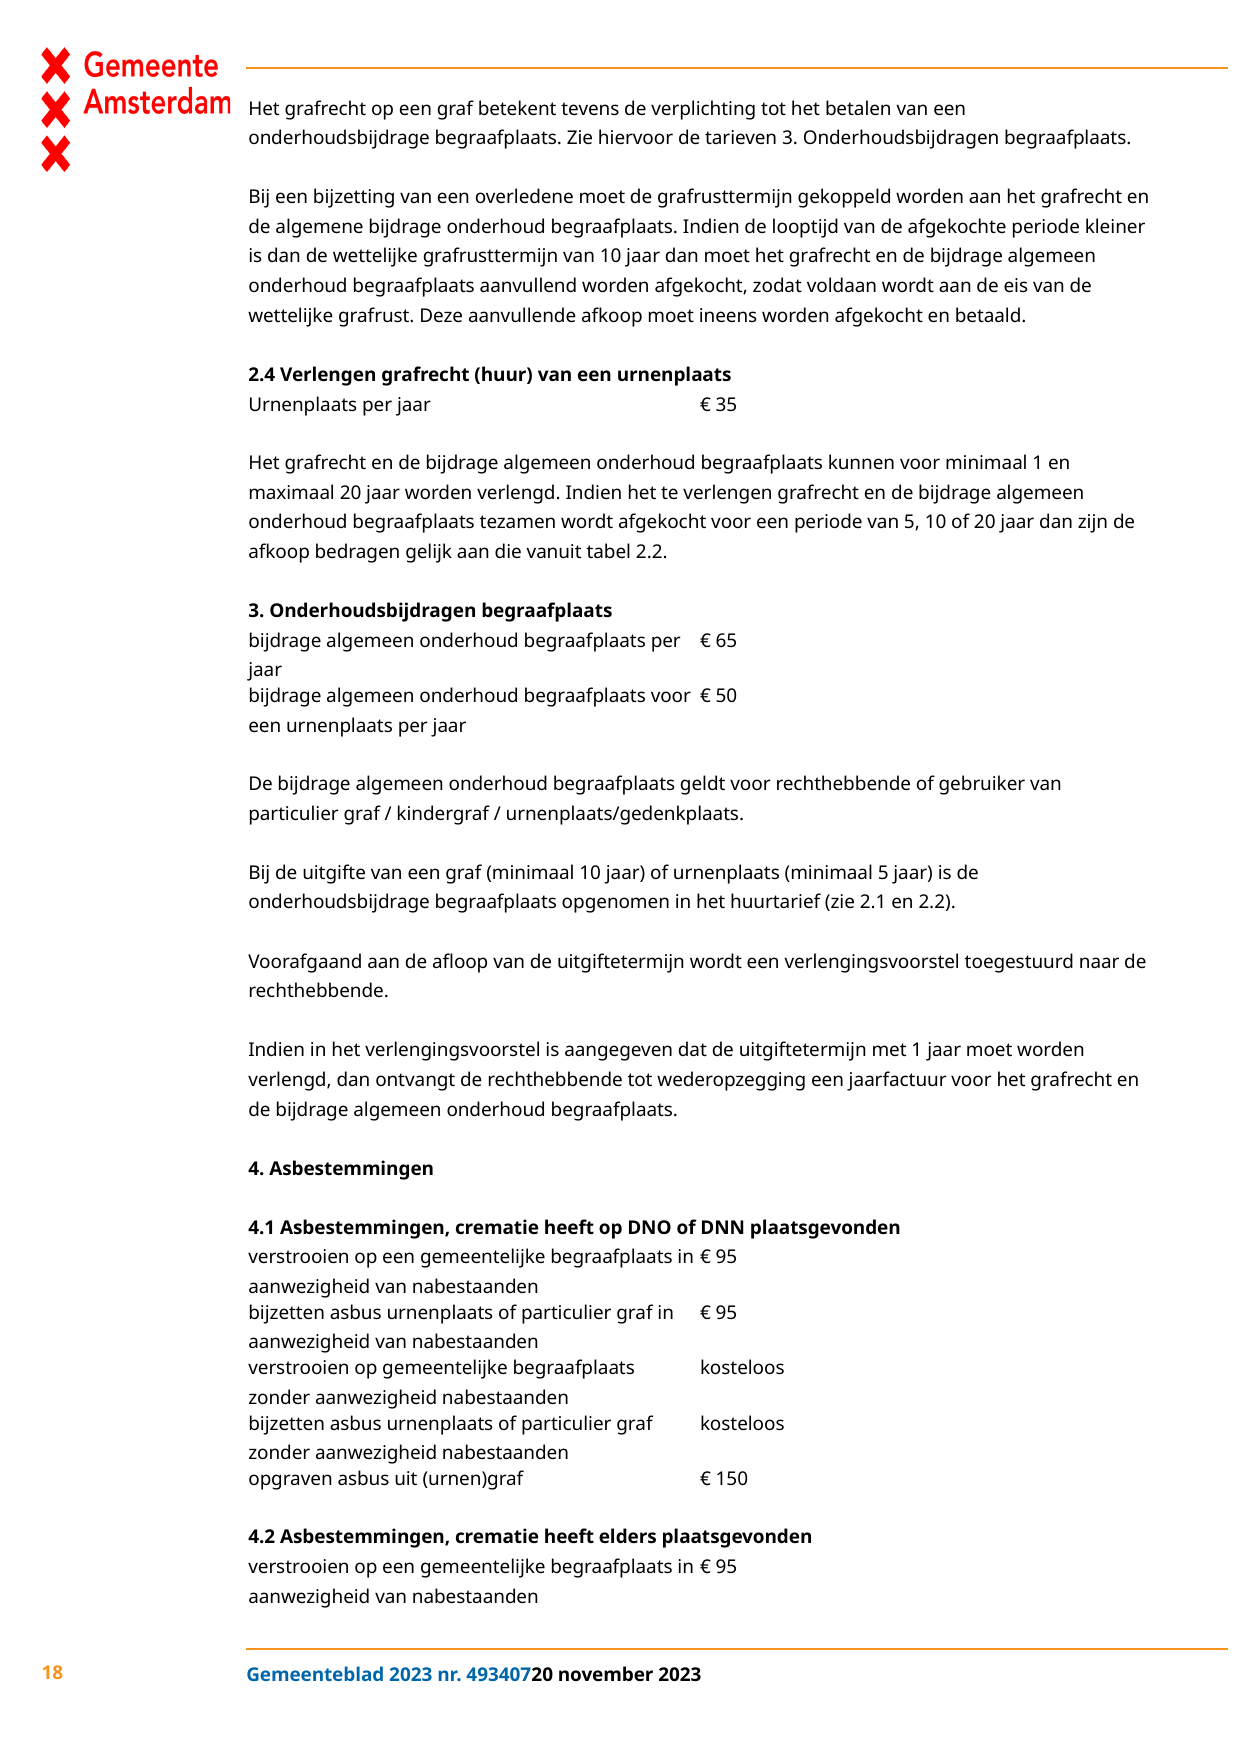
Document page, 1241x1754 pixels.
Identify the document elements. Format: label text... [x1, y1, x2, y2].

table_cell bijzetten asbus urnenplaats of particulier graf zonder aanwezigheid nabestaanden [248, 1410, 700, 1465]
table_cell kosteloos [700, 1410, 1152, 1465]
table_header verstrooien op een gemeentelijke begraafplaats in aanwezigheid van nabestaanden [248, 1553, 700, 1608]
text Voorafgaand aan de afloop van de uitgiftetermijn wordt een verlengingsvoorstel toegestuurd naar de rechthebbende. [248, 948, 1152, 1003]
table_header verstrooien op een gemeentelijke begraafplaats in aanwezigheid van nabestaanden [248, 1244, 700, 1299]
table_header € 95 [700, 1553, 1152, 1608]
picture [41, 47, 231, 172]
table_header € 65 [700, 627, 1152, 682]
text 4.2 Asbestemmingen, crematie heeft elders plaatsgevonden [248, 1523, 1152, 1549]
table_cell kosteloos [700, 1354, 1152, 1410]
table_cell verstrooien op gemeentelijke begraafplaats zonder aanwezigheid nabestaanden [248, 1354, 700, 1410]
table_cell € 150 [700, 1465, 1152, 1491]
text 2.4 Verlengen grafrecht (huur) van een urnenplaats [248, 361, 1152, 387]
text De bijdrage algemeen onderhoud begraafplaats geldt voor rechthebbende of gebruiker van particulier graf / kindergraf / urnenplaats/gedenkplaats. [248, 770, 1152, 826]
table_cell bijzetten asbus urnenplaats of particulier graf in aanwezigheid van nabestaanden [248, 1299, 700, 1354]
text Het grafrecht op een graf betekent tevens de verplichting tot het betalen van een onderhoudsbijdrage begraafplaats. Zie hiervoor de tarieven 3. Onderhoudsbijdragen begraafplaats. [248, 95, 1152, 150]
table_header € 35 [700, 391, 1152, 416]
table_header € 95 [700, 1244, 1152, 1299]
table_cell € 95 [700, 1299, 1152, 1354]
text 4. Asbestemmingen [248, 1155, 1152, 1181]
text Het grafrecht en de bijdrage algemeen onderhoud begraafplaats kunnen voor minimaal 1 en maximaal 20 jaar worden verlengd. Indien het te verlengen grafrecht en de bijdrage algemeen onderhoud begraafplaats tezamen wordt afgekocht voor een periode van 5, 10 of 20 jaar dan zijn de afkoop bedragen gelijk aan die vanuit tabel 2.2. [248, 449, 1152, 564]
text 4.1 Asbestemmingen, crematie heeft op DNO of DNN plaatsgevonden [248, 1214, 1152, 1240]
text Bij een bijzetting van een overledene moet de grafrusttermijn gekoppeld worden aan het grafrecht en de algemene bijdrage onderhoud begraafplaats. Indien de looptijd van de afgekochte periode kleiner is dan de wettelijke grafrusttermijn van 10 jaar dan moet het grafrecht en de bijdrage algemeen onderhoud begraafplaats aanvullend worden afgekocht, zodat voldaan wordt aan de eis van de wettelijke grafrust. Deze aanvullende afkoop moet ineens worden afgekocht en betaald. [248, 183, 1152, 328]
text 3. Onderhoudsbijdragen begraafplaats [248, 597, 1152, 623]
text Indien in het verlengingsvoorstel is aangegeven dat de uitgiftetermijn met 1 jaar moet worden verlengd, dan ontvangt de rechthebbende tot wederopzegging een jaarfactuur voor het grafrecht en de bijdrage algemeen onderhoud begraafplaats. [248, 1037, 1152, 1121]
table_header Urnenplaats per jaar [248, 391, 700, 416]
table_header bijdrage algemeen onderhoud begraafplaats per jaar [248, 627, 700, 682]
text Bij de uitgifte van een graf (minimaal 10 jaar) of urnenplaats (minimaal 5 jaar) is de onderhoudsbijdrage begraafplaats opgenomen in het huurtarief (zie 2.1 en 2.2). [248, 859, 1152, 914]
table_cell opgraven asbus uit (urnen)graf [248, 1465, 700, 1491]
table_cell bijdrage algemeen onderhoud begraafplaats voor een urnenplaats per jaar [248, 682, 700, 737]
table_cell € 50 [700, 682, 1152, 737]
